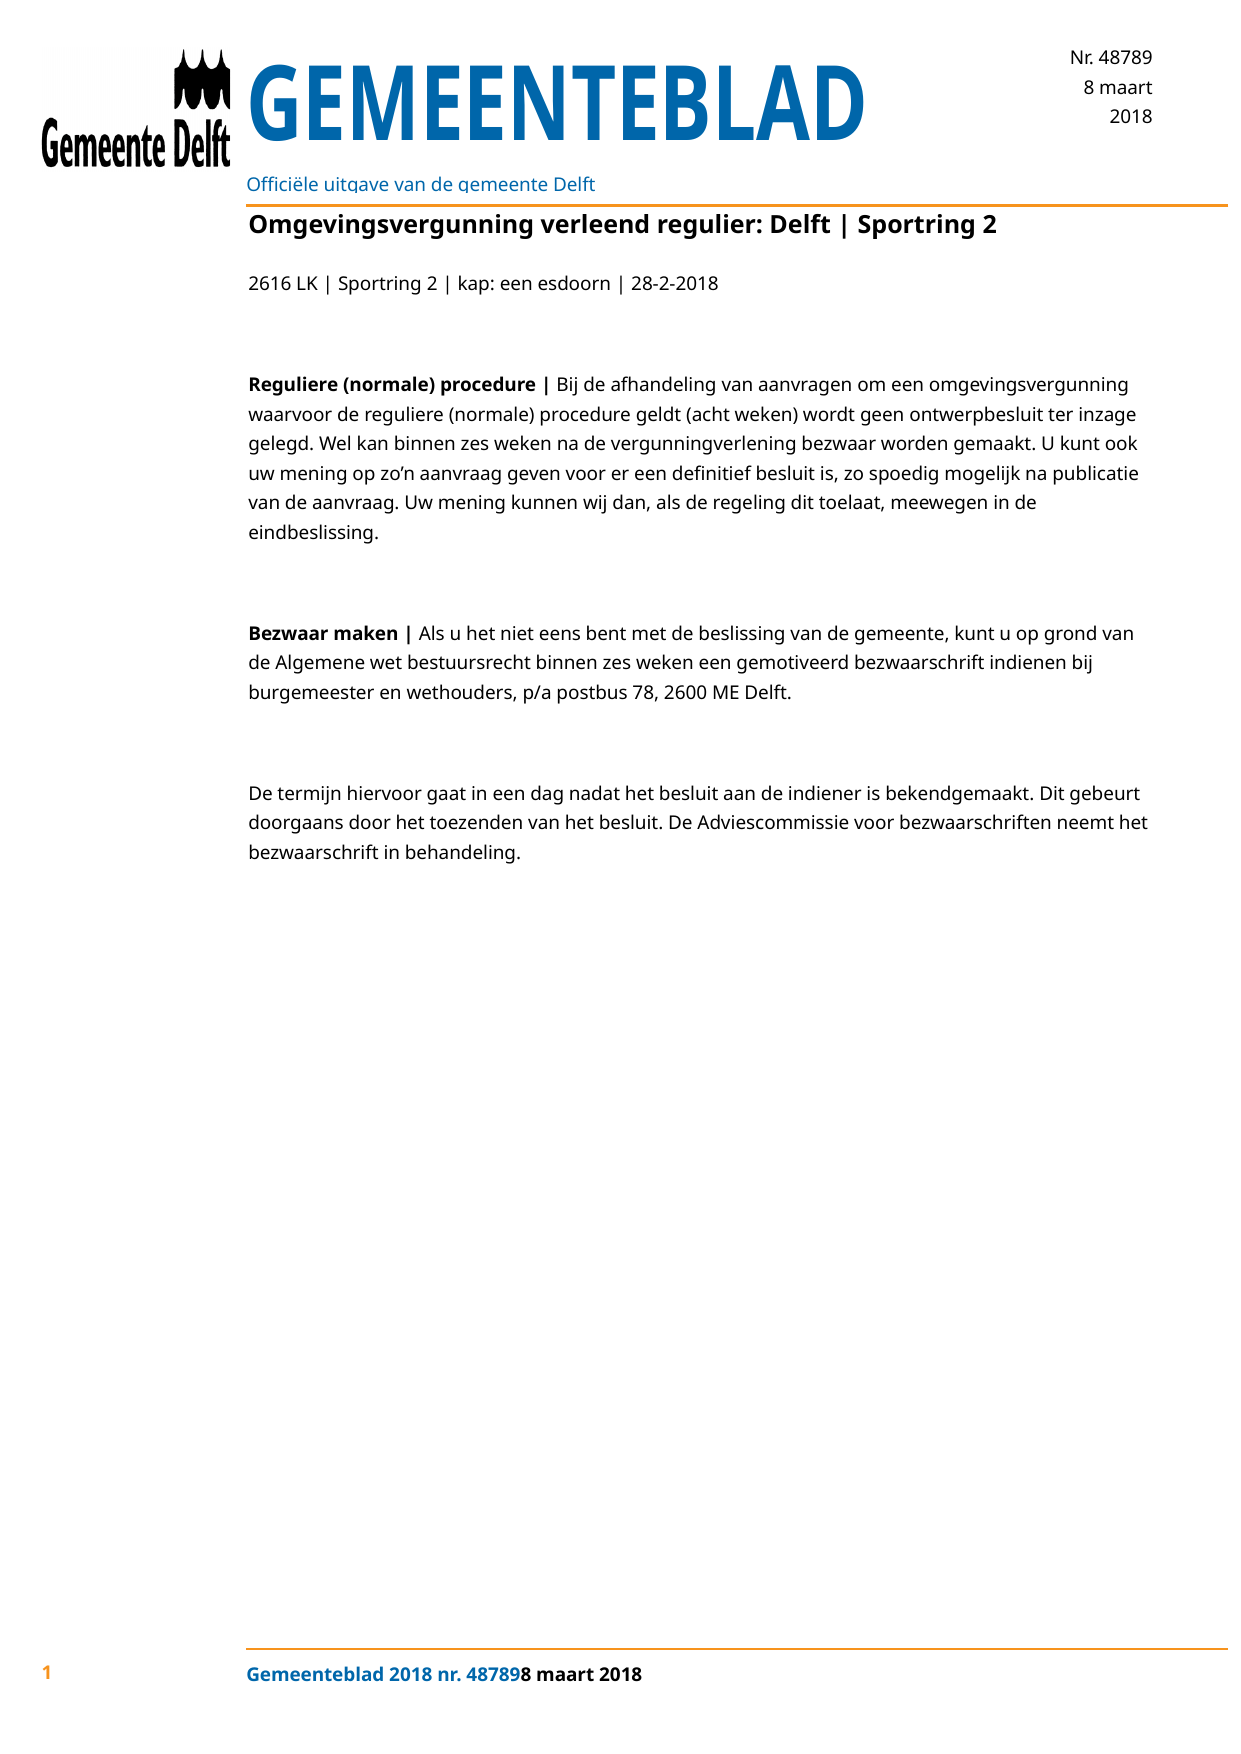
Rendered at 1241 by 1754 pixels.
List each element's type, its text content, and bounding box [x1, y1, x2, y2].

text De termijn hiervoor gaat in een dag nadat het besluit aan de indiener is bekendgemaakt. Dit gebeurt doorgaans door het toezenden van het besluit. De Adviescommissie voor bezwaarschriften neemt het bezwaarschrift in behandeling. [248, 780, 1152, 865]
text Omgevingsvergunning verleend regulier: Delft | Sportring 2 [248, 207, 1152, 241]
text 2616 LK | Sportring 2 | kap: een esdoorn | 28-2-2018 [248, 270, 1152, 296]
text Bezwaar maken | Als u het niet eens bent met de beslissing van de gemeente, kunt u op grond van de Algemene wet bestuursrecht binnen zes weken een gemotiveerd bezwaarschrift indienen bij burgemeester en wethouders, p/a postbus 78, 2600 ME Delft. [248, 620, 1152, 705]
text Reguliere (normale) procedure | Bij de afhandeling van aanvragen om een omgevingsvergunning waarvoor de reguliere (normale) procedure geldt (acht weken) wordt geen ontwerpbesluit ter inzage gelegd. Wel kan binnen zes weken na de vergunningverlening bezwaar worden gemaakt. U kunt ook uw mening op zo’n aanvraag geven voor er een definitief besluit is, zo spoedig mogelijk na publicatie van de aanvraag. Uw mening kunnen wij dan, als de regeling dit toelaat, meewegen in de eindbeslissing. [248, 371, 1152, 545]
picture [41, 47, 231, 172]
